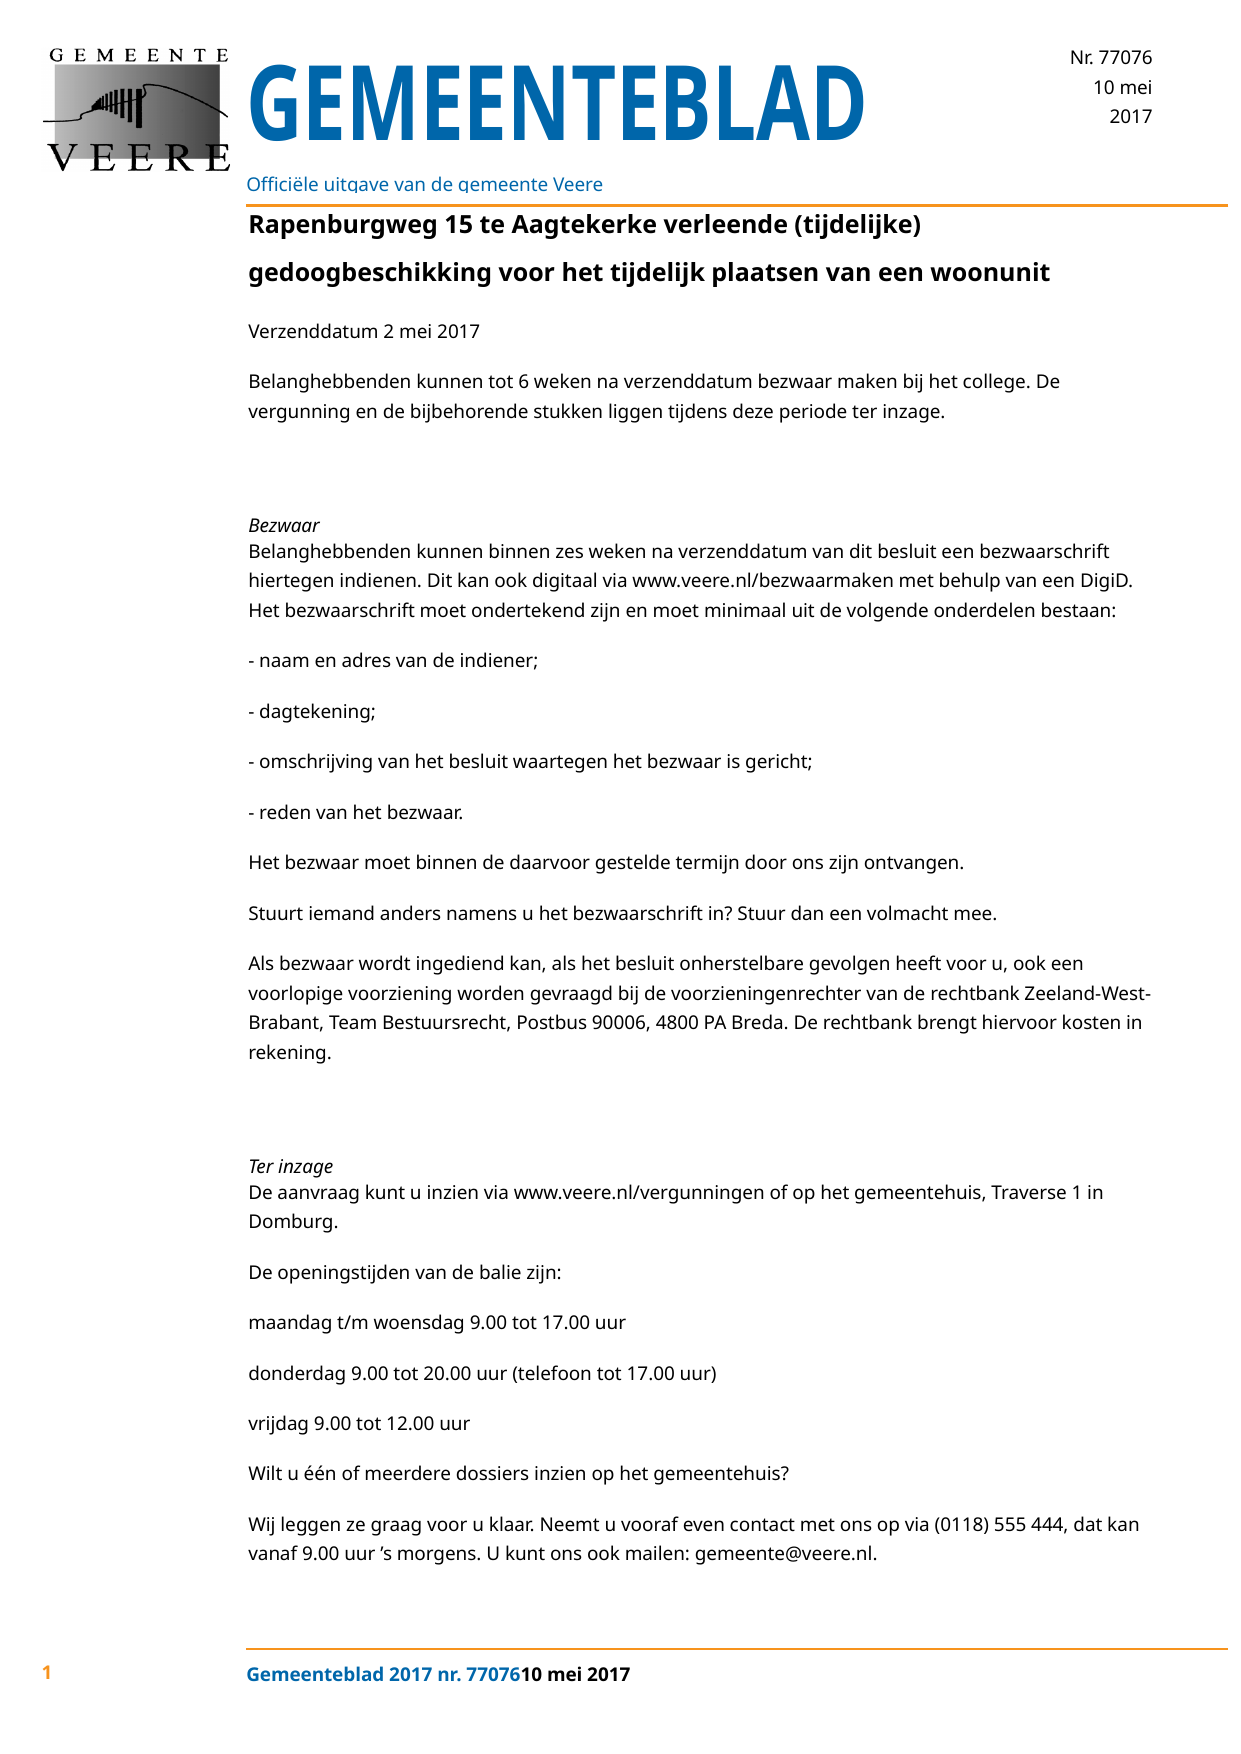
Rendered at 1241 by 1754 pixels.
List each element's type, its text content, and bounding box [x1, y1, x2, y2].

text Stuurt iemand anders namens u het bezwaarschrift in? Stuur dan een volmacht mee. [248, 900, 1152, 925]
text Wij leggen ze graag voor u klaar. Neemt u vooraf even contact met ons op via (0118) 555 444, dat kan vanaf 9.00 uur ’s morgens. U kunt ons ook mailen: gemeente@veere.nl. [248, 1511, 1152, 1566]
text Belanghebbenden kunnen tot 6 weken na verzenddatum bezwaar maken bij het college. De vergunning en de bijbehorende stukken liggen tijdens deze periode ter inzage. [248, 368, 1152, 424]
text vrijdag 9.00 tot 12.00 uur [248, 1410, 1152, 1436]
text Belanghebbenden kunnen binnen zes weken na verzenddatum van dit besluit een bezwaarschrift hiertegen indienen. Dit kan ook digitaal via www.veere.nl/bezwaarmaken met behulp van een DigiD. Het bezwaarschrift moet ondertekend zijn en moet minimaal uit de volgende onderdelen bestaan: [248, 538, 1152, 623]
text - dagtekening; [248, 698, 1152, 724]
text - reden van het bezwaar. [248, 799, 1152, 824]
picture [41, 47, 231, 172]
text - omschrijving van het besluit waartegen het bezwaar is gericht; [248, 748, 1152, 774]
text De openingstijden van de balie zijn: [248, 1259, 1152, 1285]
text donderdag 9.00 tot 20.00 uur (telefoon tot 17.00 uur) [248, 1360, 1152, 1386]
text - naam en adres van de indiener; [248, 648, 1152, 673]
text De aanvraag kunt u inzien via www.veere.nl/vergunningen of op het gemeentehuis, Traverse 1 in Domburg. [248, 1179, 1152, 1234]
text Als bezwaar wordt ingediend kan, als het besluit onherstelbare gevolgen heeft voor u, ook een voorlopige voorziening worden gevraagd bij de voorzieningenrechter van de rechtbank Zeeland-West-Brabant, Team Bestuursrecht, Postbus 90006, 4800 PA Breda. De rechtbank brengt hiervoor kosten in rekening. [248, 950, 1152, 1064]
text Wilt u één of meerdere dossiers inzien op het gemeentehuis? [248, 1461, 1152, 1486]
text maandag t/m woensdag 9.00 tot 17.00 uur [248, 1309, 1152, 1335]
text Rapenburgweg 15 te Aagtekerke verleende (tijdelijke) gedoogbeschikking voor het tijdelijk plaatsen van een woonunit [248, 207, 1152, 288]
text Bezwaar [248, 512, 1152, 538]
text Het bezwaar moet binnen de daarvoor gestelde termijn door ons zijn ontvangen. [248, 849, 1152, 875]
text Ter inzage [248, 1153, 1152, 1179]
text Verzenddatum 2 mei 2017 [248, 318, 1152, 344]
